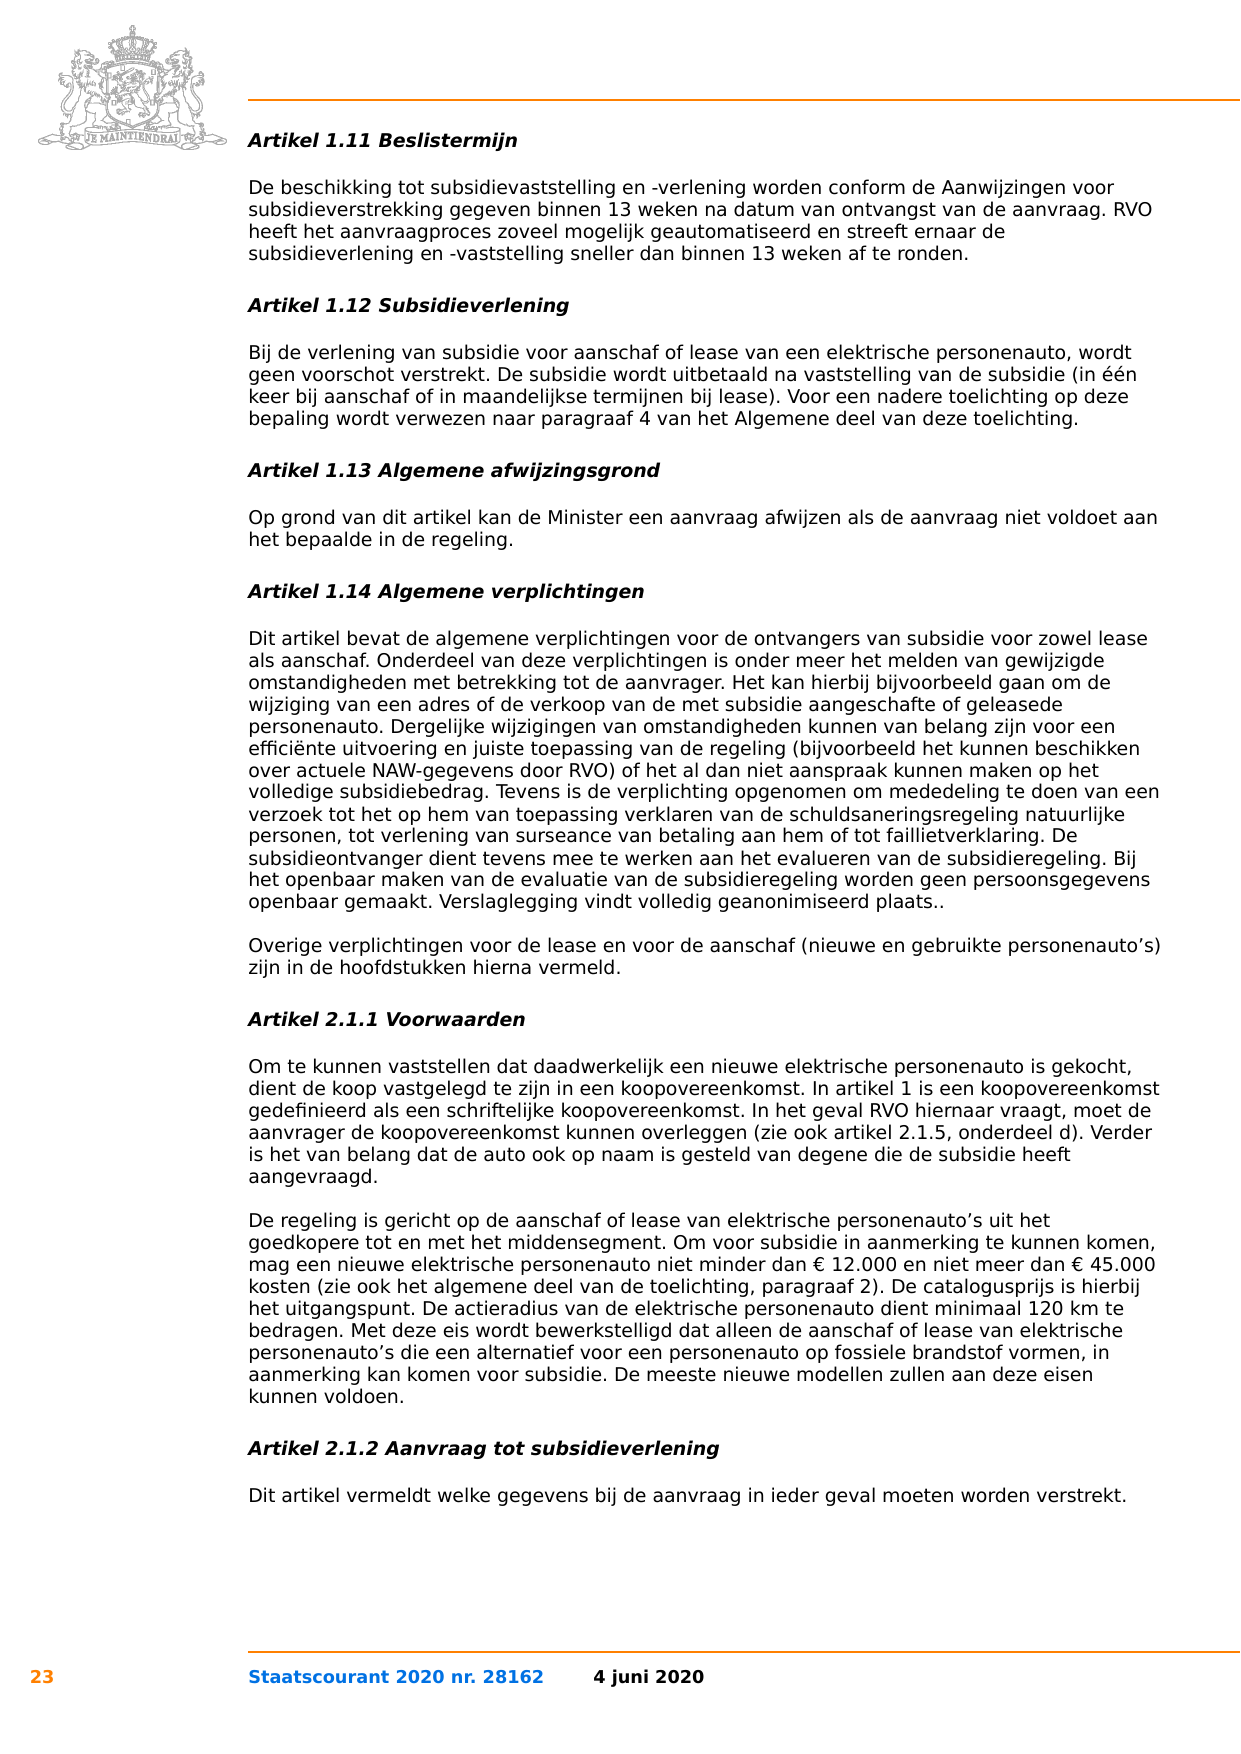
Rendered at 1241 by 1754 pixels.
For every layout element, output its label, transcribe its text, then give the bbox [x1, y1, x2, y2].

text De beschikking tot subsidievaststelling en -verlening worden conform de Aanwijzingen voor subsidieverstrekking gegeven binnen 13 weken na datum van ontvangst van de aanvraag. RVO heeft het aanvraagproces zoveel mogelijk geautomatiseerd en streeft ernaar de subsidieverlening en -vaststelling sneller dan binnen 13 weken af te ronden. [248, 177, 1163, 265]
subtitle Artikel 2.1.2 Aanvraag tot subsidieverlening [248, 1438, 1163, 1460]
subtitle Artikel 1.11 Beslistermijn [248, 130, 1163, 152]
text Bij de verlening van subsidie voor aanschaf of lease van een elektrische personenauto, wordt geen voorschot verstrekt. De subsidie wordt uitbetaald na vaststelling van de subsidie (in één keer bij aanschaf of in maandelijkse termijnen bij lease). Voor een nadere toelichting op deze bepaling wordt verwezen naar paragraaf 4 van het Algemene deel van deze toelichting. [248, 342, 1163, 430]
text Om te kunnen vaststellen dat daadwerkelijk een nieuwe elektrische personenauto is gekocht, dient de koop vastgelegd te zijn in een koopovereenkomst. In artikel 1 is een koopovereenkomst gedefinieerd als een schriftelijke koopovereenkomst. In het geval RVO hiernaar vraagt, moet de aanvrager de koopovereenkomst kunnen overleggen (zie ook artikel 2.1.5, onderdeel d). Verder is het van belang dat de auto ook op naam is gesteld van degene die de subsidie heeft aangevraagd. [248, 1056, 1163, 1188]
text Op grond van dit artikel kan de Minister een aanvraag afwijzen als de aanvraag niet voldoet aan het bepaalde in de regeling. [248, 507, 1163, 551]
subtitle Artikel 1.13 Algemene afwijzingsgrond [248, 460, 1163, 482]
subtitle Artikel 1.14 Algemene verplichtingen [248, 581, 1163, 603]
text Overige verplichtingen voor de lease en voor de aanschaf (nieuwe en gebruikte personenauto’s) zijn in de hoofdstukken hierna vermeld. [248, 935, 1163, 979]
text Dit artikel bevat de algemene verplichtingen voor de ontvangers van subsidie voor zowel lease als aanschaf. Onderdeel van deze verplichtingen is onder meer het melden van gewijzigde omstandigheden met betrekking tot de aanvrager. Het kan hierbij bijvoorbeeld gaan om de wijziging van een adres of de verkoop van de met subsidie aangeschafte of geleasede personenauto. Dergelijke wijzigingen van omstandigheden kunnen van belang zijn voor een efficiënte uitvoering en juiste toepassing van de regeling (bijvoorbeeld het kunnen beschikken over actuele NAW-gegevens door RVO) of het al dan niet aanspraak kunnen maken op het volledige subsidiebedrag. Tevens is de verplichting opgenomen om mededeling te doen van een verzoek tot het op hem van toepassing verklaren van de schuldsaneringsregeling natuurlijke personen, tot verlening van surseance van betaling aan hem of tot faillietverklaring. De subsidieontvanger dient tevens mee te werken aan het evalueren van de subsidieregeling. Bij het openbaar maken van de evaluatie van de subsidieregeling worden geen persoonsgegevens openbaar gemaakt. Verslaglegging vindt volledig geanonimiseerd plaats.. [248, 628, 1163, 913]
text Dit artikel vermeldt welke gegevens bij de aanvraag in ieder geval moeten worden verstrekt. [248, 1485, 1163, 1507]
subtitle Artikel 1.12 Subsidieverlening [248, 295, 1163, 317]
text De regeling is gericht op de aanschaf of lease van elektrische personenauto’s uit het goedkopere tot en met het middensegment. Om voor subsidie in aanmerking te kunnen komen, mag een nieuwe elektrische personenauto niet minder dan € 12.000 en niet meer dan € 45.000 kosten (zie ook het algemene deel van de toelichting, paragraaf 2). De catalogusprijs is hierbij het uitgangspunt. De actieradius van de elektrische personenauto dient minimaal 120 km te bedragen. Met deze eis wordt bewerkstelligd dat alleen de aanschaf of lease van elektrische personenauto’s die een alternatief voor een personenauto op fossiele brandstof vormen, in aanmerking kan komen voor subsidie. De meeste nieuwe modellen zullen aan deze eisen kunnen voldoen. [248, 1210, 1163, 1408]
subtitle Artikel 2.1.1 Voorwaarden [248, 1009, 1163, 1031]
picture [38, 25, 227, 150]
